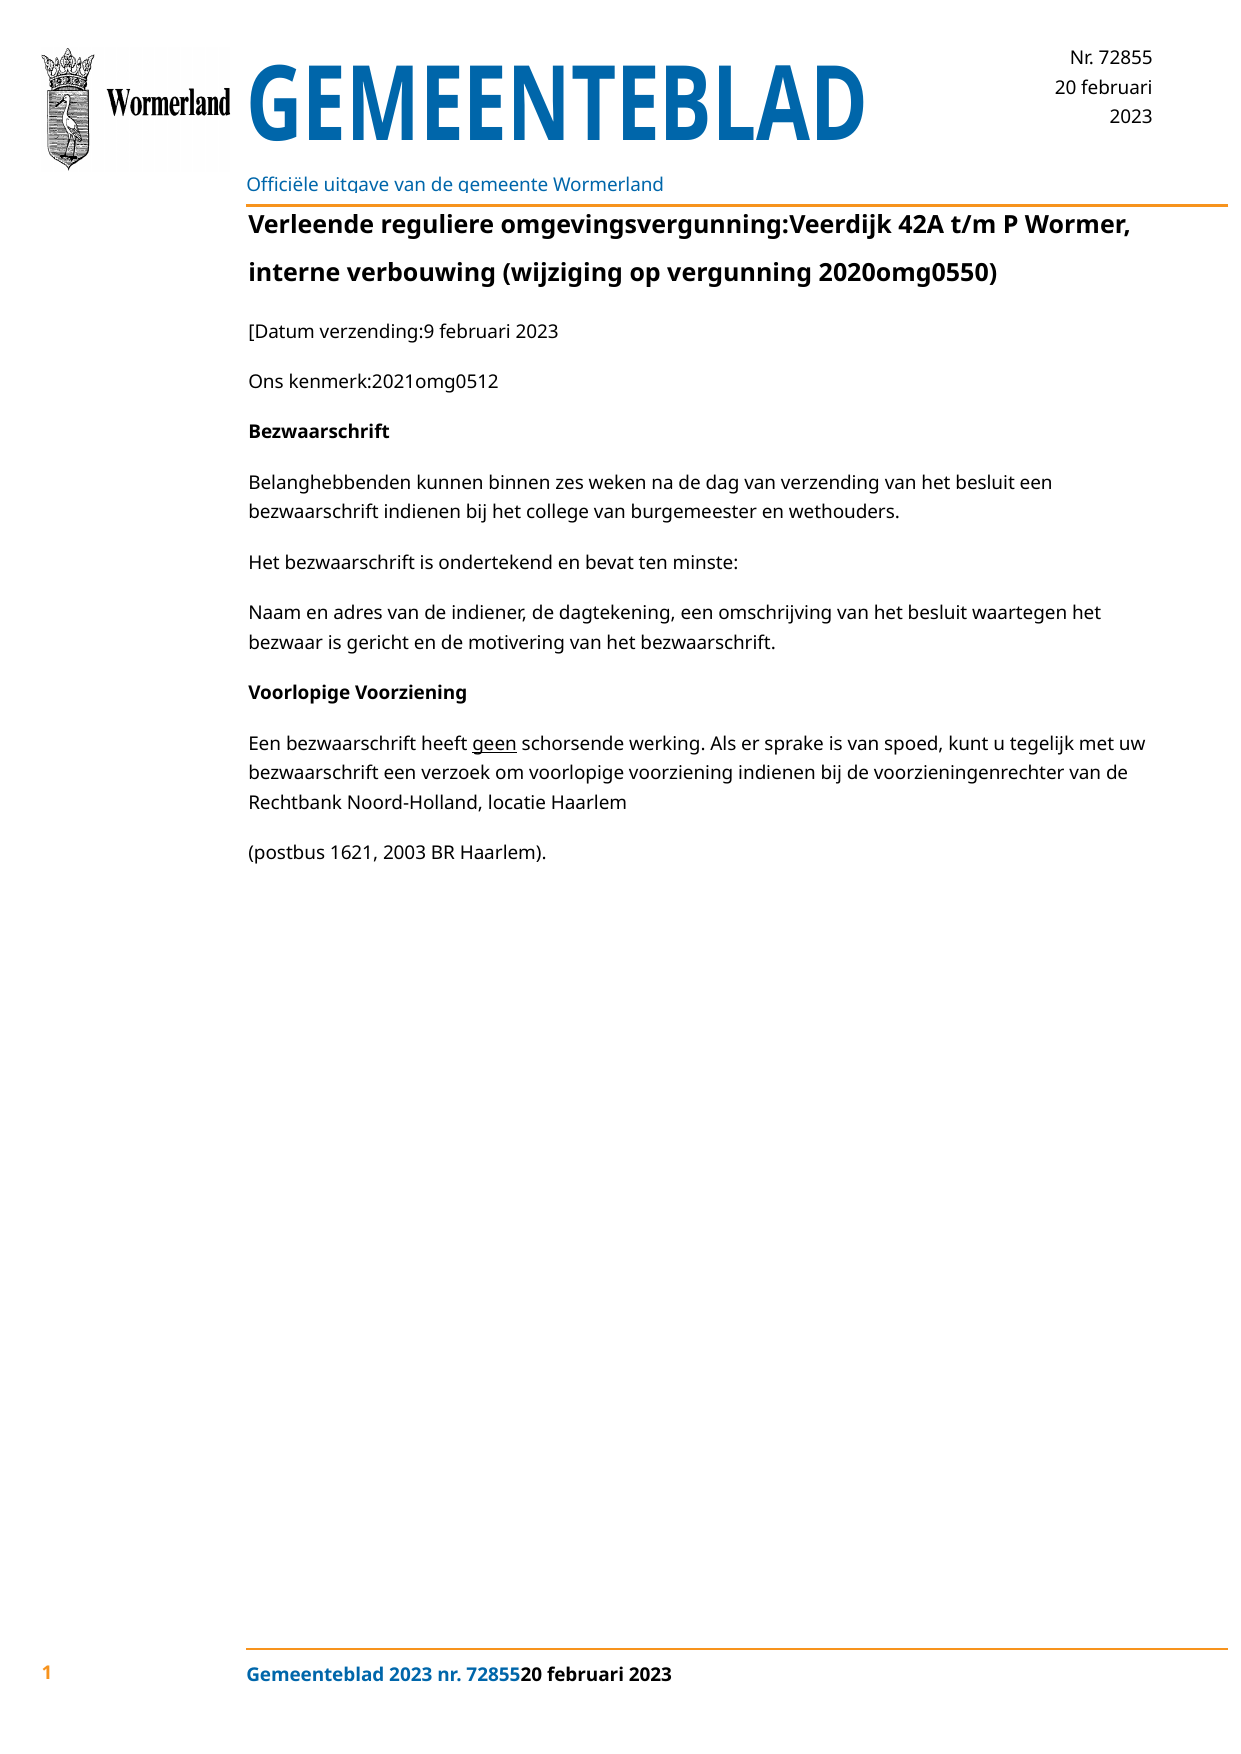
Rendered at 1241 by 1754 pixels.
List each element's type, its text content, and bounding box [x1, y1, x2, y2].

text Ons kenmerk:2021omg0512 [248, 368, 1152, 394]
text Het bezwaarschrift is ondertekend en bevat ten minste: [248, 549, 1152, 575]
text Bezwaarschrift [248, 419, 1152, 444]
text Voorlopige Voorziening [248, 679, 1152, 705]
text Naam en adres van de indiener, de dagtekening, een omschrijving van het besluit waartegen het bezwaar is gericht en de motivering van het bezwaarschrift. [248, 599, 1152, 655]
text [Datum verzending:9 februari 2023 [248, 318, 1152, 344]
text Verleende reguliere omgevingsvergunning:Veerdijk 42A t/m P Wormer, interne verbouwing (wijziging op vergunning 2020omg0550) [248, 207, 1152, 288]
text (postbus 1621, 2003 BR Haarlem). [248, 839, 1152, 865]
picture [41, 47, 231, 172]
text Belanghebbenden kunnen binnen zes weken na de dag van verzending van het besluit een bezwaarschrift indienen bij het college van burgemeester en wethouders. [248, 469, 1152, 524]
text Een bezwaarschrift heeft geen schorsende werking. Als er sprake is van spoed, kunt u tegelijk met uw bezwaarschrift een verzoek om voorlopige voorziening indienen bij de voorzieningenrechter van de Rechtbank Noord-Holland, locatie Haarlem [248, 730, 1152, 815]
